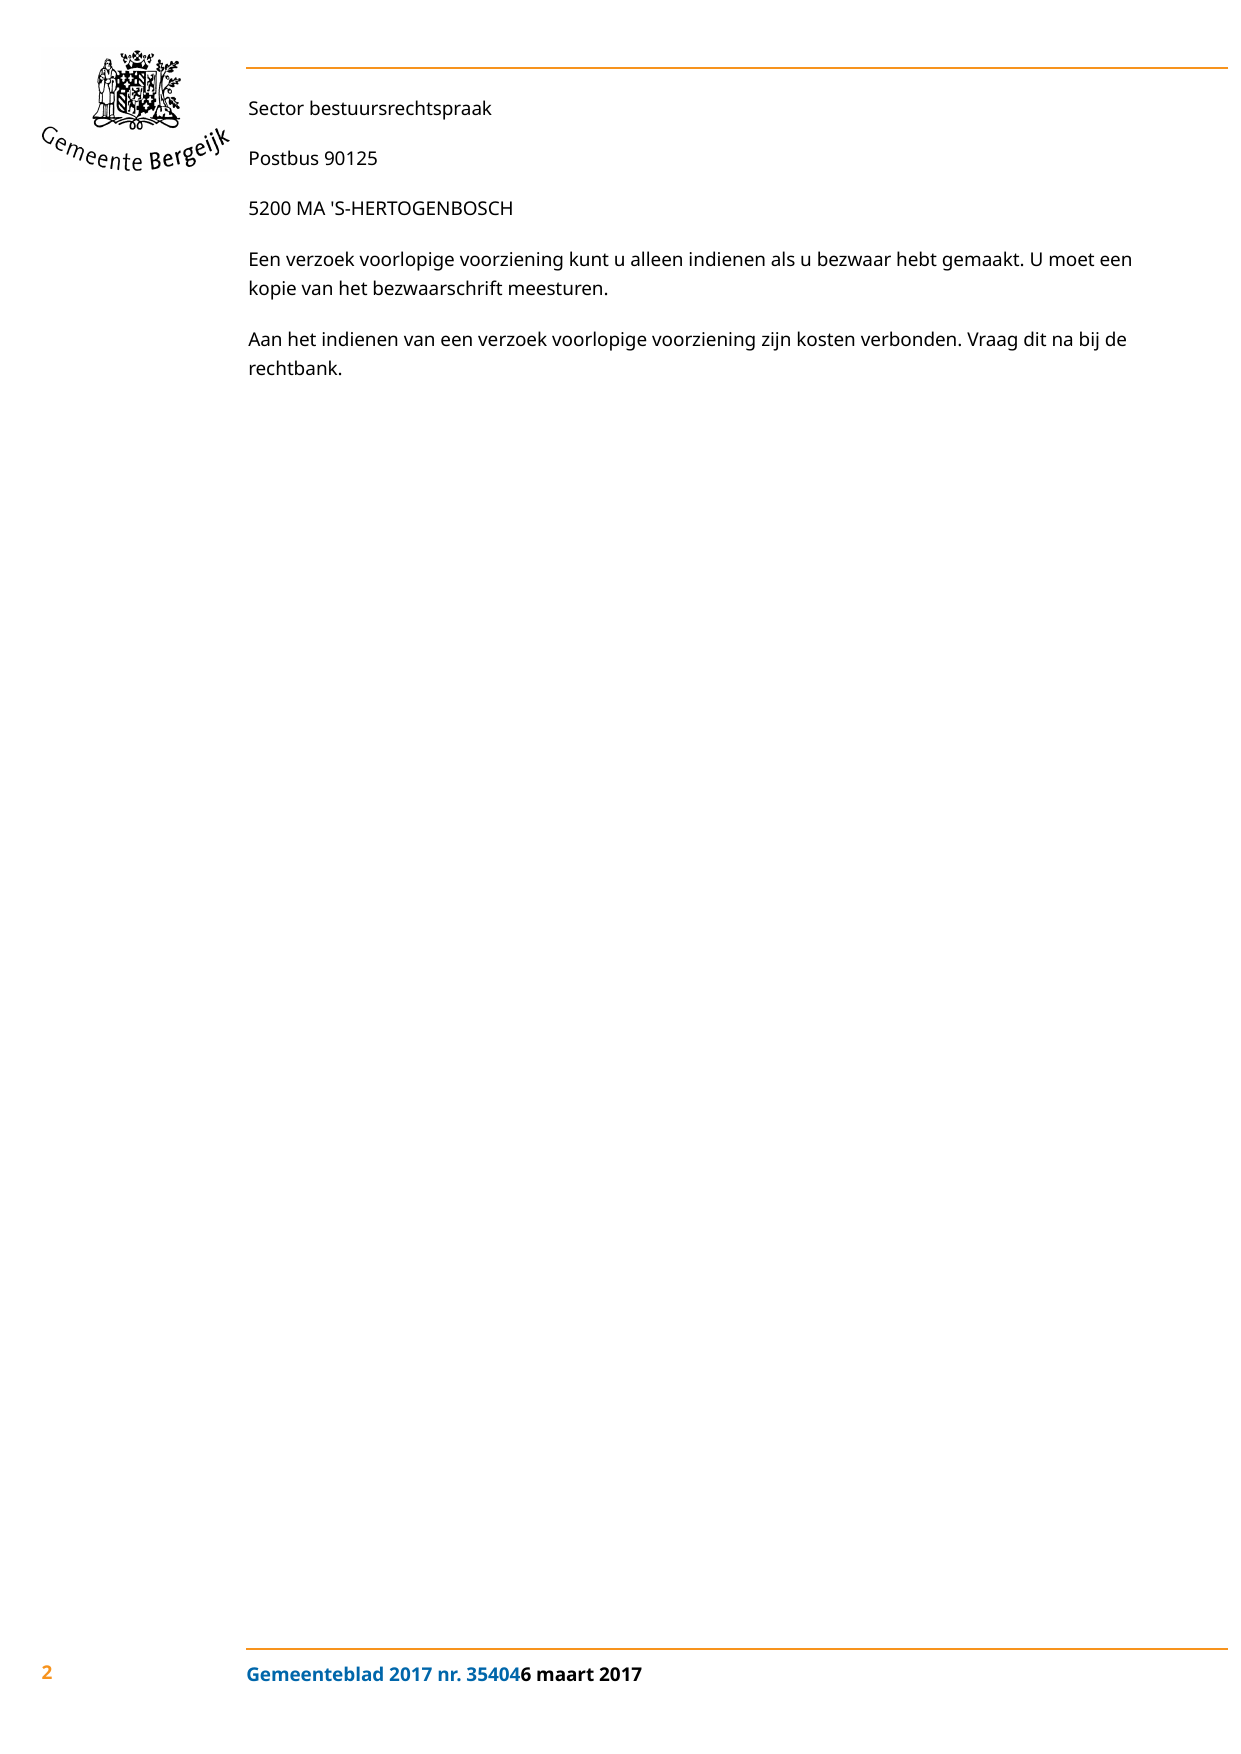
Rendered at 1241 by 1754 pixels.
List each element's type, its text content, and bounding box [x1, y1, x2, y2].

text Sector bestuursrechtspraak [248, 95, 1152, 121]
text Aan het indienen van een verzoek voorlopige voorziening zijn kosten verbonden. Vraag dit na bij de rechtbank. [248, 326, 1152, 381]
picture [41, 47, 231, 172]
text Postbus 90125 [248, 145, 1152, 171]
text Een verzoek voorlopige voorziening kunt u alleen indienen als u bezwaar hebt gemaakt. U moet een kopie van het bezwaarschrift meesturen. [248, 246, 1152, 301]
text 5200 MA 'S-HERTOGENBOSCH [248, 196, 1152, 221]
